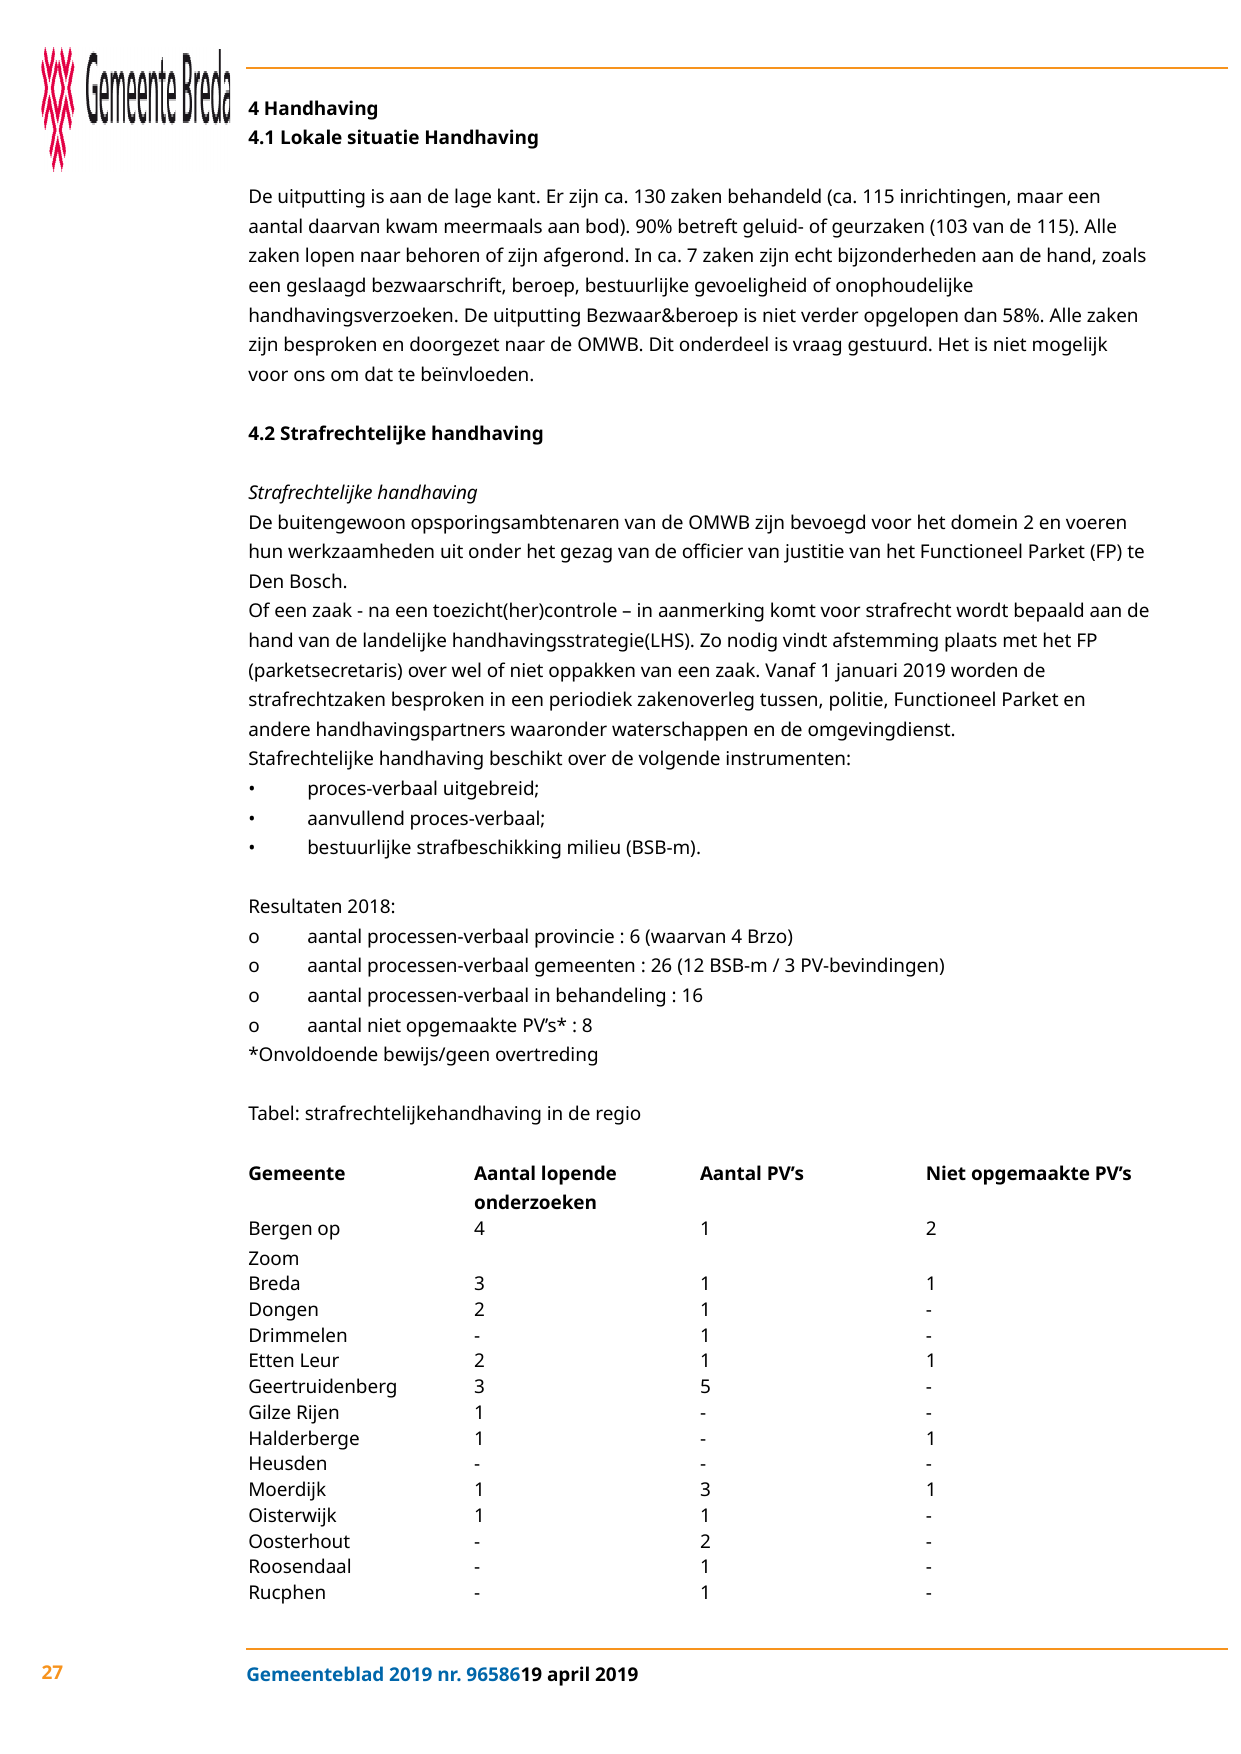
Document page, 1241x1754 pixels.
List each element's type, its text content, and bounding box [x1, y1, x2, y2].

table_cell Halderberge [248, 1425, 474, 1451]
table_cell Oisterwijk [248, 1502, 474, 1528]
text *Onvoldoende bewijs/geen overtreding [248, 1041, 1152, 1067]
table_cell 1 [474, 1502, 700, 1528]
table_cell 1 [474, 1425, 700, 1451]
table_cell 1 [926, 1348, 1152, 1373]
text De buitengewoon opsporingsambtenaren van de OMWB zijn bevoegd voor het domein 2 en voeren hun werkzaamheden uit onder het gezag van de officier van justitie van het Functioneel Parket (FP) te Den Bosch. [248, 509, 1152, 594]
text De uitputting is aan de lage kant. Er zijn ca. 130 zaken behandeld (ca. 115 inrichtingen, maar een aantal daarvan kwam meermaals aan bod). 90% betreft geluid- of geurzaken (103 van de 115). Alle zaken lopen naar behoren of zijn afgerond. In ca. 7 zaken zijn echt bijzonderheden aan de hand, zoals een geslaagd bezwaarschrift, beroep, bestuurlijke gevoeligheid of onophoudelijke handhavingsverzoeken. De uitputting Bezwaar&beroep is niet verder opgelopen dan 58%. Alle zaken zijn besproken en doorgezet naar de OMWB. Dit onderdeel is vraag gestuurd. Het is niet mogelijk voor ons om dat te beïnvloeden. [248, 183, 1152, 387]
table_cell - [926, 1451, 1152, 1476]
text 4 Handhaving [248, 95, 1152, 121]
table_cell Breda [248, 1271, 474, 1296]
table_cell 1 [700, 1271, 926, 1296]
table_cell Heusden [248, 1451, 474, 1476]
table_cell - [926, 1528, 1152, 1553]
text 4.1 Lokale situatie Handhaving [248, 124, 1152, 150]
table_cell 1 [700, 1502, 926, 1528]
list aantal processen-verbaal provincie : 6 (waarvan 4 Brzo) [248, 923, 1152, 949]
table_cell - [474, 1528, 700, 1553]
table_cell Bergen op Zoom [248, 1215, 474, 1271]
table_cell - [926, 1322, 1152, 1348]
list aanvullend proces-verbaal; [248, 805, 1152, 831]
table_cell - [926, 1296, 1152, 1322]
table_cell Etten Leur [248, 1348, 474, 1373]
table_cell 5 [700, 1374, 926, 1399]
table_cell - [700, 1451, 926, 1476]
table_cell 2 [700, 1528, 926, 1553]
table_cell 1 [700, 1579, 926, 1605]
table_cell Roosendaal [248, 1554, 474, 1579]
table_cell - [926, 1399, 1152, 1425]
table_cell - [926, 1554, 1152, 1579]
picture [41, 47, 231, 172]
table_cell - [474, 1554, 700, 1579]
text Stafrechtelijke handhaving beschikt over de volgende instrumenten: [248, 746, 1152, 771]
table_cell 3 [700, 1476, 926, 1502]
table_cell 1 [474, 1399, 700, 1425]
table_cell Rucphen [248, 1579, 474, 1605]
table_cell - [700, 1399, 926, 1425]
list bestuurlijke strafbeschikking milieu (BSB-m). [248, 834, 1152, 860]
text 4.2 Strafrechtelijke handhaving [248, 420, 1152, 446]
table_cell Oosterhout [248, 1528, 474, 1553]
text Tabel: strafrechtelijkehandhaving in de regio [248, 1101, 1152, 1126]
table_cell 2 [926, 1215, 1152, 1271]
table_cell 1 [926, 1425, 1152, 1451]
table_header Aantal lopende onderzoeken [474, 1160, 700, 1215]
table_cell Drimmelen [248, 1322, 474, 1348]
list proces-verbaal uitgebreid; [248, 775, 1152, 801]
table_cell 3 [474, 1374, 700, 1399]
table_cell 3 [474, 1271, 700, 1296]
table_cell 1 [926, 1476, 1152, 1502]
table_cell 2 [474, 1296, 700, 1322]
table_cell Moerdijk [248, 1476, 474, 1502]
table_cell - [474, 1579, 700, 1605]
table_cell - [926, 1579, 1152, 1605]
table_cell 1 [474, 1476, 700, 1502]
table_cell - [926, 1374, 1152, 1399]
table_cell - [926, 1502, 1152, 1528]
list aantal processen-verbaal in behandeling : 16 [248, 982, 1152, 1008]
table_cell - [700, 1425, 926, 1451]
table_header Aantal PV’s [700, 1160, 926, 1215]
table_header Niet opgemaakte PV’s [926, 1160, 1152, 1215]
table_cell 1 [700, 1348, 926, 1373]
table_cell 1 [700, 1296, 926, 1322]
table_cell Dongen [248, 1296, 474, 1322]
list aantal processen-verbaal gemeenten : 26 (12 BSB-m / 3 PV-bevindingen) [248, 953, 1152, 978]
table_cell - [474, 1451, 700, 1476]
table_cell - [474, 1322, 700, 1348]
table_cell 1 [700, 1322, 926, 1348]
text Resultaten 2018: [248, 893, 1152, 919]
table_cell 1 [926, 1271, 1152, 1296]
table_cell 1 [700, 1215, 926, 1271]
table_header Gemeente [248, 1160, 474, 1215]
table_cell 4 [474, 1215, 700, 1271]
table_cell Gilze Rijen [248, 1399, 474, 1425]
text Strafrechtelijke handhaving [248, 479, 1152, 505]
text Of een zaak - na een toezicht(her)controle – in aanmerking komt voor strafrecht wordt bepaald aan de hand van de landelijke handhavingsstrategie(LHS). Zo nodig vindt afstemming plaats met het FP (parketsecretaris) over wel of niet oppakken van een zaak. Vanaf 1 januari 2019 worden de strafrechtzaken besproken in een periodiek zakenoverleg tussen, politie, Functioneel Parket en andere handhavingspartners waaronder waterschappen en de omgevingdienst. [248, 598, 1152, 742]
table_cell 2 [474, 1348, 700, 1373]
table_cell 1 [700, 1554, 926, 1579]
table_cell Geertruidenberg [248, 1374, 474, 1399]
list aantal niet opgemaakte PV’s* : 8 [248, 1012, 1152, 1038]
